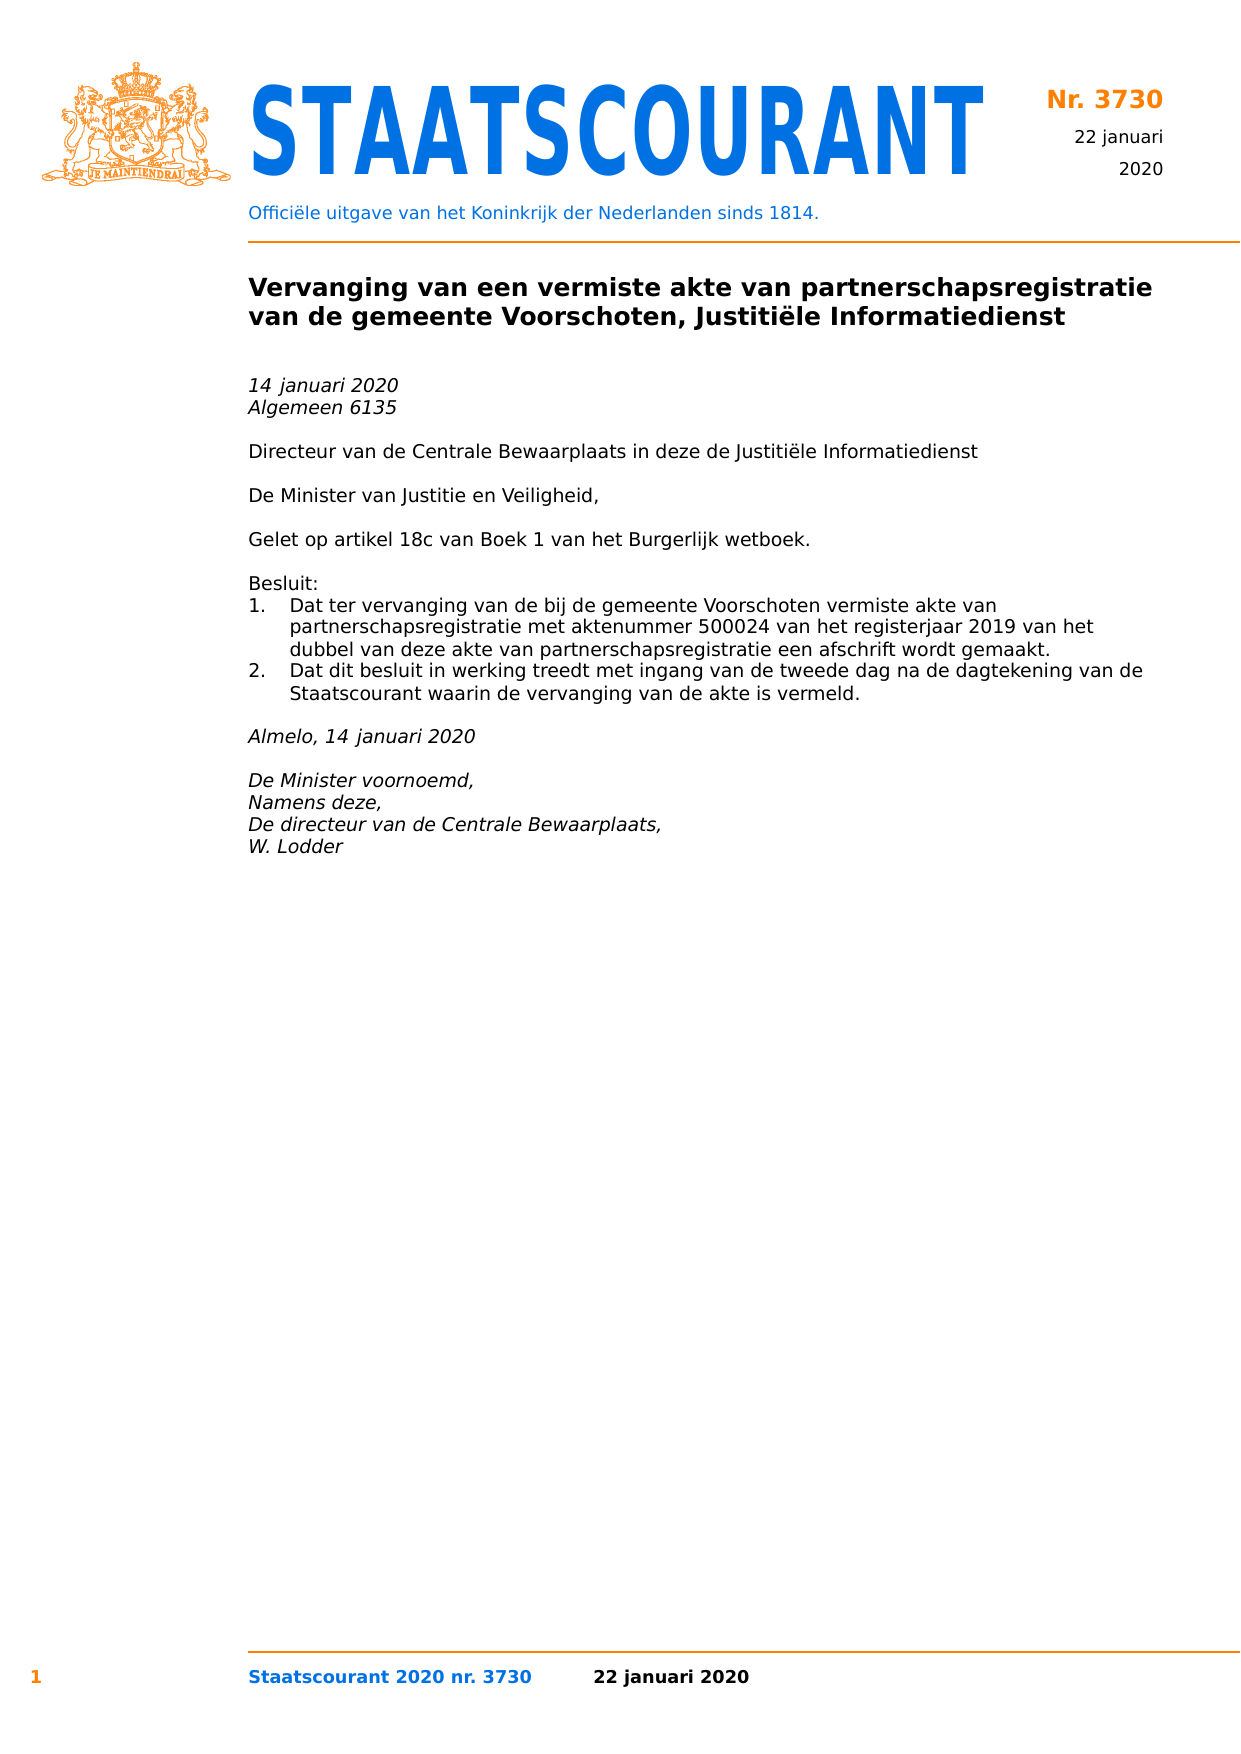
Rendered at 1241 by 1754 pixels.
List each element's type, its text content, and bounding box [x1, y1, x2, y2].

picture [41, 62, 231, 186]
table_cell Officiële uitgave van het Koninkrijk der Nederlanden sinds 1814. [248, 203, 1240, 241]
text 1. Dat ter vervanging van de bij de gemeente Voorschoten vermiste akte van partnerschapsregistratie met aktenummer 500024 van het registerjaar 2019 van het dubbel van deze akte van partnerschapsregistratie een afschrift wordt gemaakt. [248, 594, 1163, 660]
text Algemeen 6135 [248, 397, 1163, 419]
text De Minister van Justitie en Veiligheid, [248, 485, 1163, 507]
subtitle Vervanging van een vermiste akte van partnerschapsregistratie van de gemeente Voorschoten, Justitiële Informatiedienst [248, 273, 1163, 331]
table_header Nr. 3730 [998, 62, 1240, 121]
table_header [25, 62, 248, 241]
text Gelet op artikel 18c van Boek 1 van het Burgerlijk wetboek. [248, 529, 1163, 551]
text Directeur van de Centrale Bewaarplaats in deze de Justitiële Informatiedienst [248, 441, 1163, 463]
text De Minister voornoemd, Namens deze, De directeur van de Centrale Bewaarplaats, W. Lodder [248, 770, 1163, 858]
text Almelo, 14 januari 2020 [248, 726, 1163, 748]
table_cell 22 januari [998, 121, 1240, 153]
text Besluit: [248, 572, 1163, 594]
text 2. Dat dit besluit in werking treedt met ingang van de tweede dag na de dagtekening van de Staatscourant waarin de vervanging van de akte is vermeld. [248, 660, 1163, 704]
text 14 januari 2020 [248, 375, 1163, 397]
table_header STAATSCOURANT [248, 62, 998, 203]
table_cell 2020 [998, 153, 1240, 203]
